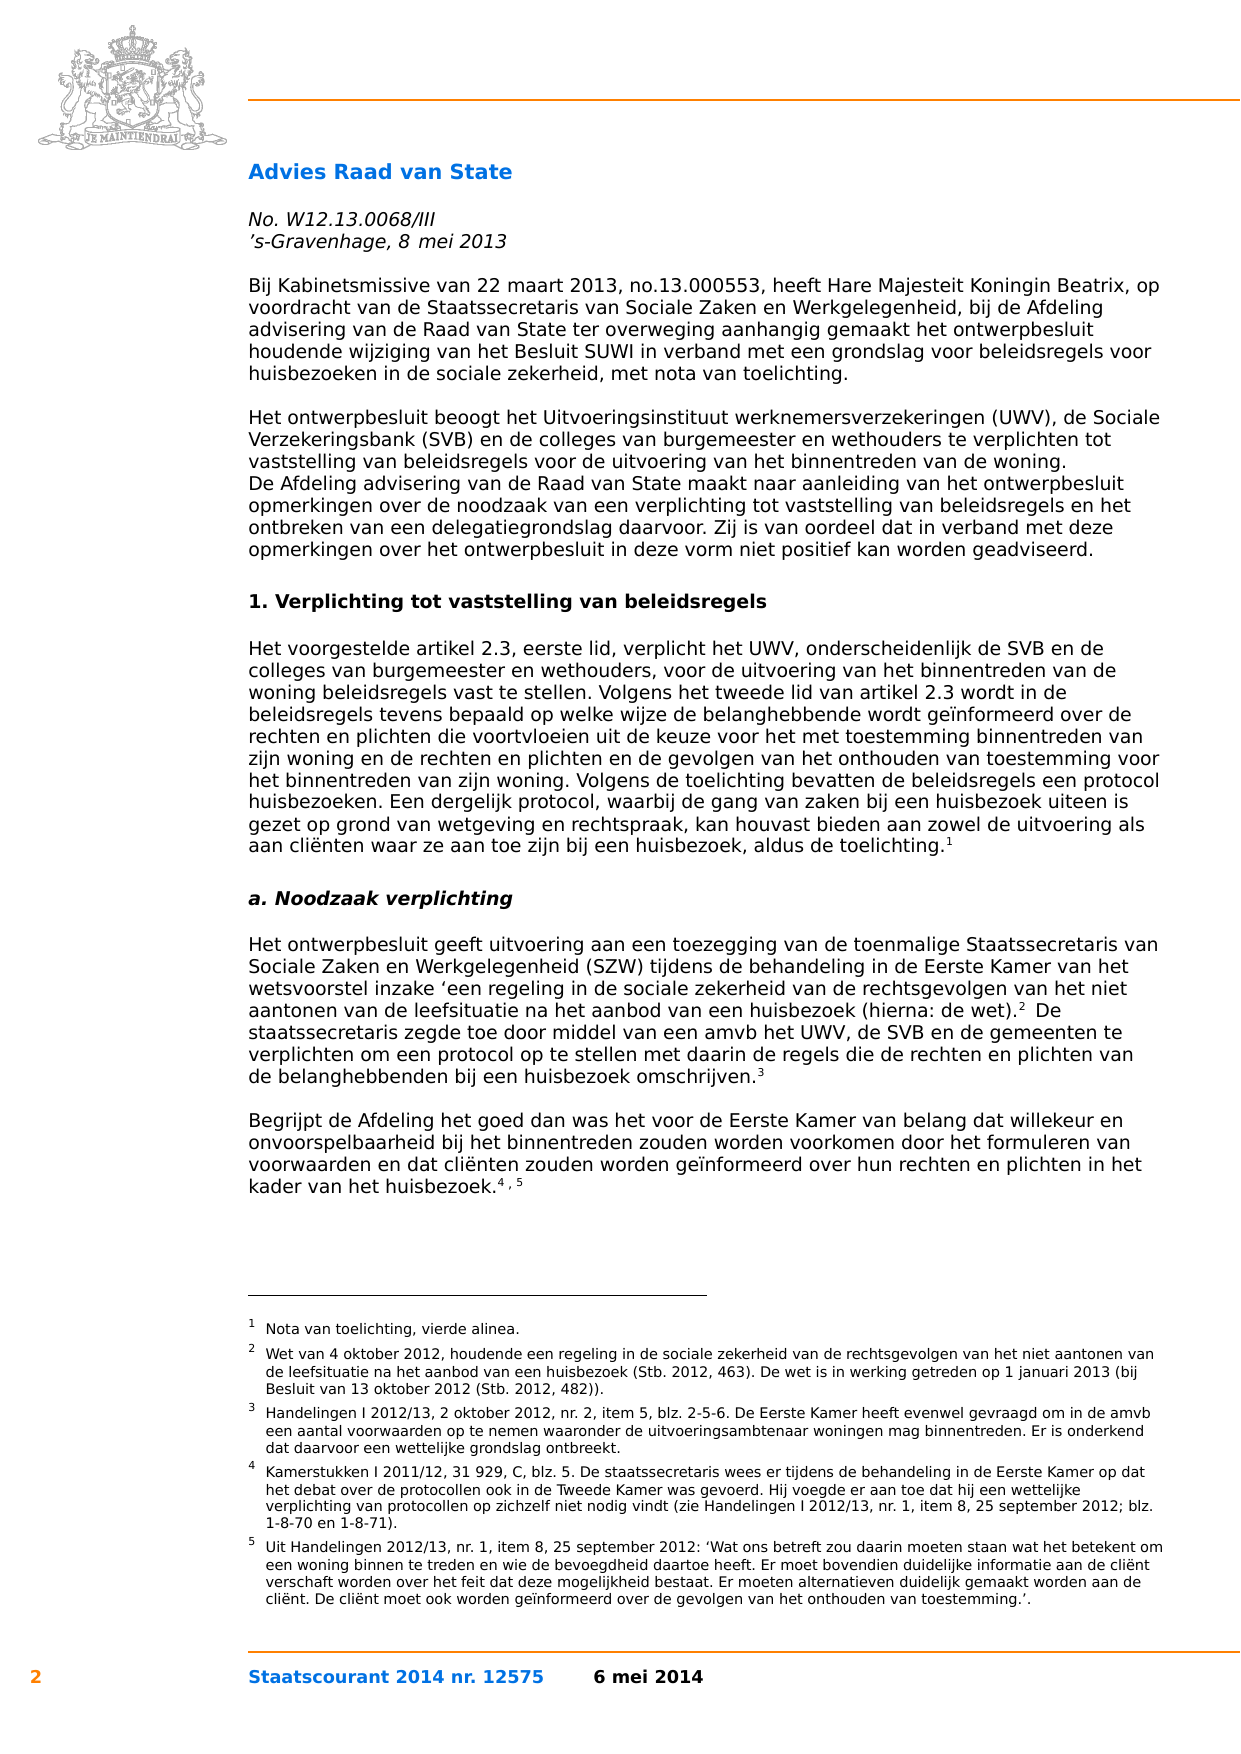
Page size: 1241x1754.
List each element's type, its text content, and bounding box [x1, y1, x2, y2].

subtitle a. Noodzaak verplichting [248, 887, 1163, 909]
text ’s-Gravenhage, 8 mei 2013 [248, 231, 1163, 253]
text Bij Kabinetsmissive van 22 maart 2013, no.13.000553, heeft Hare Majesteit Koningin Beatrix, op voordracht van de Staatssecretaris van Sociale Zaken en Werkgelegenheid, bij de Afdeling advisering van de Raad van State ter overweging aanhangig gemaakt het ontwerpbesluit houdende wijziging van het Besluit SUWI in verband met een grondslag voor beleidsregels voor huisbezoeken in de sociale zekerheid, met nota van toelichting. [248, 275, 1163, 385]
subtitle Advies Raad van State [248, 160, 1163, 184]
picture [38, 25, 227, 150]
text Nota van toelichting, vierde alinea. [248, 1317, 1163, 1339]
text De Afdeling advisering van de Raad van State maakt naar aanleiding van het ontwerpbesluit opmerkingen over de noodzaak van een verplichting tot vaststelling van beleidsregels en het ontbreken van een delegatiegrondslag daarvoor. Zij is van oordeel dat in verband met deze opmerkingen over het ontwerpbesluit in deze vorm niet positief kan worden geadviseerd. [248, 473, 1163, 561]
text Handelingen I 2012/13, 2 oktober 2012, nr. 2, item 5, blz. 2-5-6. De Eerste Kamer heeft evenwel gevraagd om in de amvb een aantal voorwaarden op te nemen waaronder de uitvoeringsambtenaar woningen mag binnentreden. Er is onderkend dat daarvoor een wettelijke grondslag ontbreekt. [248, 1401, 1163, 1457]
text Het voorgestelde artikel 2.3, eerste lid, verplicht het UWV, onderscheidenlijk de SVB en de colleges van burgemeester en wethouders, voor de uitvoering van het binnentreden van de woning beleidsregels vast te stellen. Volgens het tweede lid van artikel 2.3 wordt in de beleidsregels tevens bepaald op welke wijze de belanghebbende wordt geïnformeerd over de rechten en plichten die voortvloeien uit de keuze voor het met toestemming binnentreden van zijn woning en de rechten en plichten en de gevolgen van het onthouden van toestemming voor het binnentreden van zijn woning. Volgens de toelichting bevatten de beleidsregels een protocol huisbezoeken. Een dergelijk protocol, waarbij de gang van zaken bij een huisbezoek uiteen is gezet op grond van wetgeving en rechtspraak, kan houvast bieden aan zowel de uitvoering als aan cliënten waar ze aan toe zijn bij een huisbezoek, aldus de toelichting. [248, 638, 1163, 857]
subtitle 1. Verplichting tot vaststelling van beleidsregels [248, 591, 1163, 613]
text Begrijpt de Afdeling het goed dan was het voor de Eerste Kamer van belang dat willekeur en onvoorspelbaarheid bij het binnentreden zouden worden voorkomen door het formuleren van voorwaarden en dat cliënten zouden worden geïnformeerd over hun rechten en plichten in het kader van het huisbezoek., [248, 1110, 1163, 1198]
text No. W12.13.0068/III [248, 209, 1163, 231]
text Uit Handelingen 2012/13, nr. 1, item 8, 25 september 2012: ‘Wat ons betreft zou daarin moeten staan wat het betekent om een woning binnen te treden en wie de bevoegdheid daartoe heeft. Er moet bovendien duidelijke informatie aan de cliënt verschaft worden over het feit dat deze mogelijkheid bestaat. Er moeten alternatieven duidelijk gemaakt worden aan de cliënt. De cliënt moet ook worden geïnformeerd over de gevolgen van het onthouden van toestemming.’. [248, 1535, 1163, 1608]
text Kamerstukken I 2011/12, 31 929, C, blz. 5. De staatssecretaris wees er tijdens de behandeling in de Eerste Kamer op dat het debat over de protocollen ook in de Tweede Kamer was gevoerd. Hij voegde er aan toe dat hij een wettelijke verplichting van protocollen op zichzelf niet nodig vindt (zie Handelingen I 2012/13, nr. 1, item 8, 25 september 2012; blz. 1-8-70 en 1-8-71). [248, 1459, 1163, 1532]
text Het ontwerpbesluit beoogt het Uitvoeringsinstituut werknemersverzekeringen (UWV), de Sociale Verzekeringsbank (SVB) en de colleges van burgemeester en wethouders te verplichten tot vaststelling van beleidsregels voor de uitvoering van het binnentreden van de woning. [248, 407, 1163, 473]
text Wet van 4 oktober 2012, houdende een regeling in de sociale zekerheid van de rechtsgevolgen van het niet aantonen van de leefsituatie na het aanbod van een huisbezoek (Stb. 2012, 463). De wet is in werking getreden op 1 januari 2013 (bij Besluit van 13 oktober 2012 (Stb. 2012, 482)). [248, 1342, 1163, 1398]
text Het ontwerpbesluit geeft uitvoering aan een toezegging van de toenmalige Staatssecretaris van Sociale Zaken en Werkgelegenheid (SZW) tijdens de behandeling in de Eerste Kamer van het wetsvoorstel inzake ‘een regeling in de sociale zekerheid van de rechtsgevolgen van het niet aantonen van de leefsituatie na het aanbod van een huisbezoek (hierna: de wet). De staatssecretaris zegde toe door middel van een amvb het UWV, de SVB en de gemeenten te verplichten om een protocol op te stellen met daarin de regels die de rechten en plichten van de belanghebbenden bij een huisbezoek omschrijven. [248, 934, 1163, 1088]
